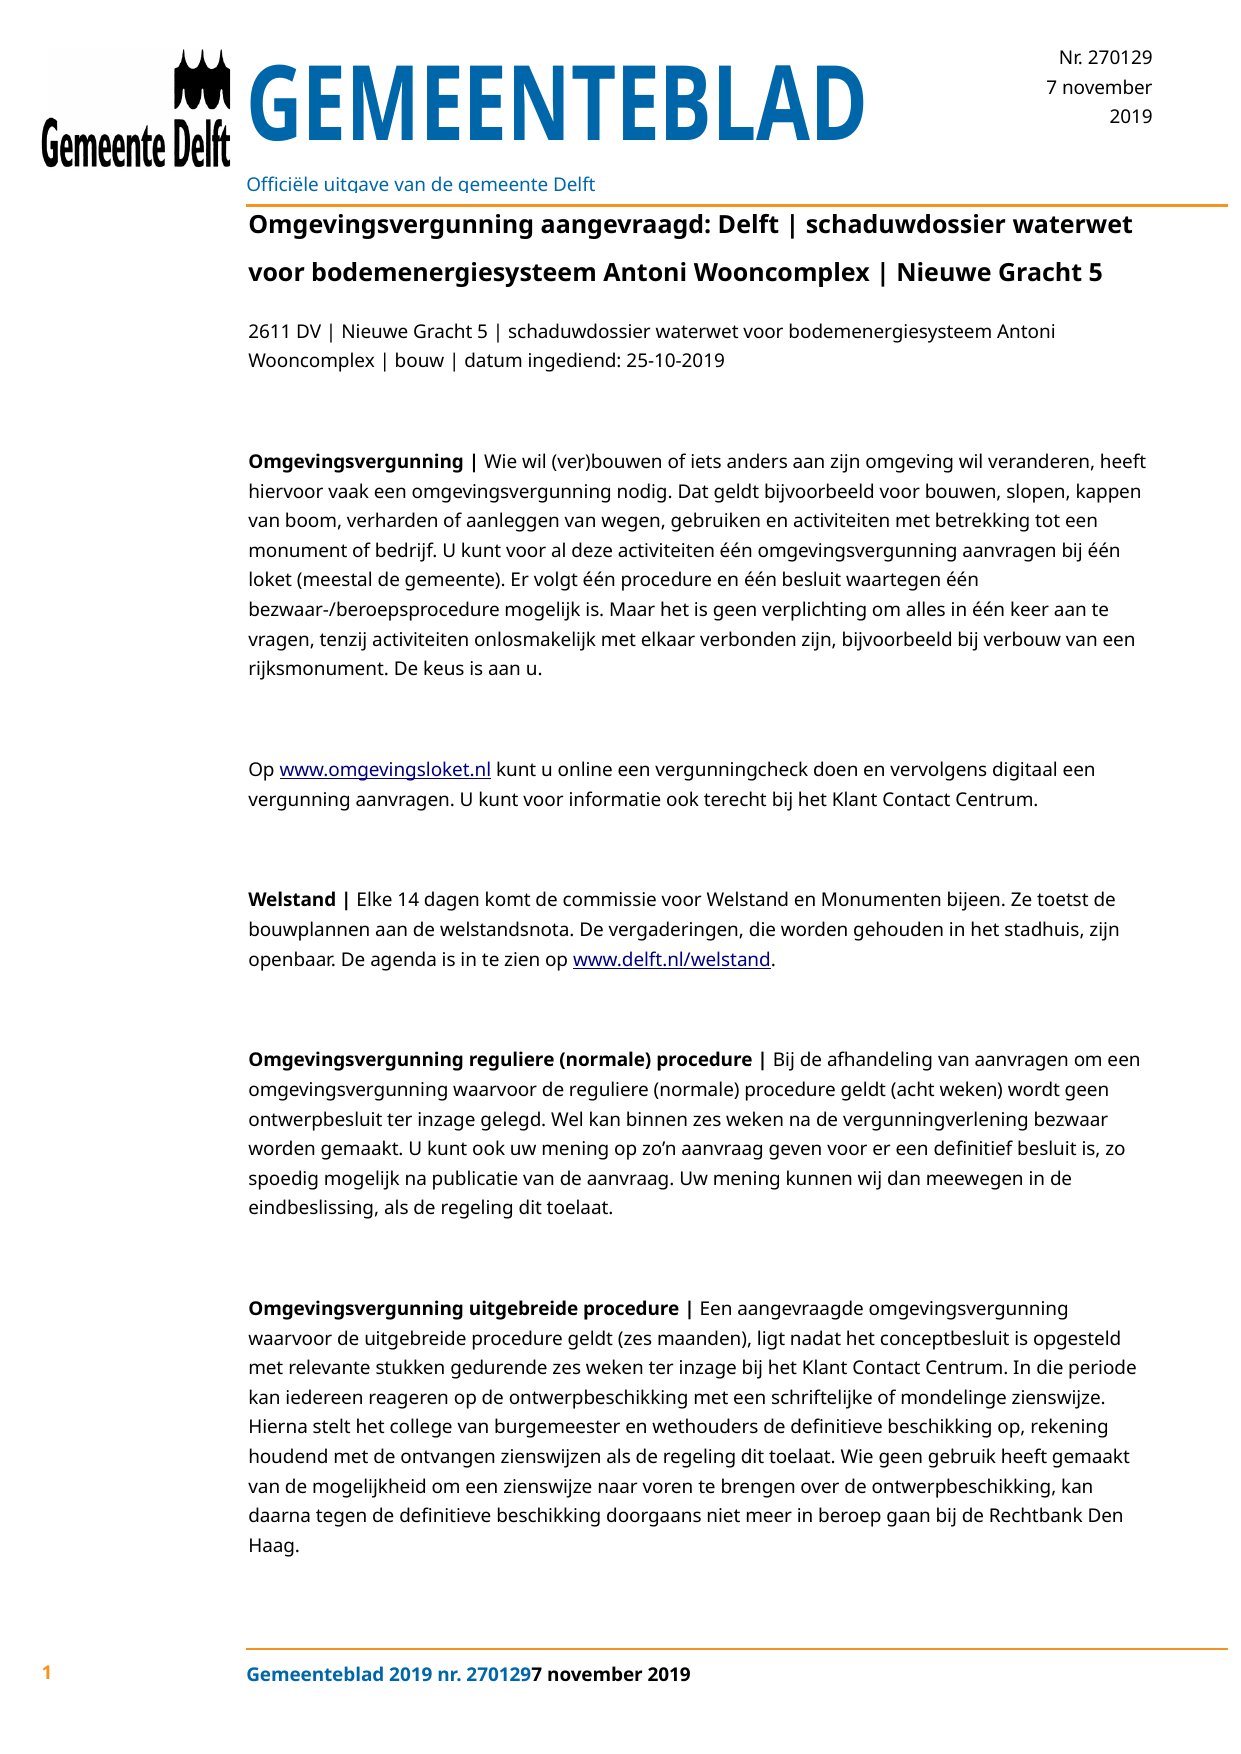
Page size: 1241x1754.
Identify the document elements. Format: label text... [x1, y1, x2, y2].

text Welstand | Elke 14 dagen komt de commissie voor Welstand en Monumenten bijeen. Ze toetst de bouwplannen aan de welstandsnota. De vergaderingen, die worden gehouden in het stadhuis, zijn openbaar. De agenda is in te zien op www.delft.nl/welstand. [248, 887, 1152, 972]
text Omgevingsvergunning | Wie wil (ver)bouwen of iets anders aan zijn omgeving wil veranderen, heeft hiervoor vaak een omgevingsvergunning nodig. Dat geldt bijvoorbeeld voor bouwen, slopen, kappen van boom, verharden of aanleggen van wegen, gebruiken en activiteiten met betrekking tot een monument of bedrijf. U kunt voor al deze activiteiten één omgevingsvergunning aanvragen bij één loket (meestal de gemeente). Er volgt één procedure en één besluit waartegen één bezwaar-/beroepsprocedure mogelijk is. Maar het is geen verplichting om alles in één keer aan te vragen, tenzij activiteiten onlosmakelijk met elkaar verbonden zijn, bijvoorbeeld bij verbouw van een rijksmonument. De keus is aan u. [248, 448, 1152, 681]
text Omgevingsvergunning aangevraagd: Delft | schaduwdossier waterwet voor bodemenergiesysteem Antoni Wooncomplex | Nieuwe Gracht 5 [248, 207, 1152, 288]
text 2611 DV | Nieuwe Gracht 5 | schaduwdossier waterwet voor bodemenergiesysteem Antoni Wooncomplex | bouw | datum ingediend: 25-10-2019 [248, 318, 1152, 373]
text Omgevingsvergunning uitgebreide procedure | Een aangevraagde omgevingsvergunning waarvoor de uitgebreide procedure geldt (zes maanden), ligt nadat het conceptbesluit is opgesteld met relevante stukken gedurende zes weken ter inzage bij het Klant Contact Centrum. In die periode kan iedereen reageren op de ontwerpbeschikking met een schriftelijke of mondelinge zienswijze. Hierna stelt het college van burgemeester en wethouders de definitieve beschikking op, rekening houdend met de ontvangen zienswijzen als de regeling dit toelaat. Wie geen gebruik heeft gemaakt van de mogelijkheid om een zienswijze naar voren te brengen over de ontwerpbeschikking, kan daarna tegen de definitieve beschikking doorgaans niet meer in beroep gaan bij de Rechtbank Den Haag. [248, 1295, 1152, 1558]
text Omgevingsvergunning reguliere (normale) procedure | Bij de afhandeling van aanvragen om een omgevingsvergunning waarvoor de reguliere (normale) procedure geldt (acht weken) wordt geen ontwerpbesluit ter inzage gelegd. Wel kan binnen zes weken na de vergunningverlening bezwaar worden gemaakt. U kunt ook uw mening op zo’n aanvraag geven voor er een definitief besluit is, zo spoedig mogelijk na publicatie van de aanvraag. Uw mening kunnen wij dan meewegen in de eindbeslissing, als de regeling dit toelaat. [248, 1047, 1152, 1220]
picture [41, 47, 231, 172]
text Op www.omgevingsloket.nl kunt u online een vergunningcheck doen en vervolgens digitaal een vergunning aanvragen. U kunt voor informatie ook terecht bij het Klant Contact Centrum. [248, 756, 1152, 812]
